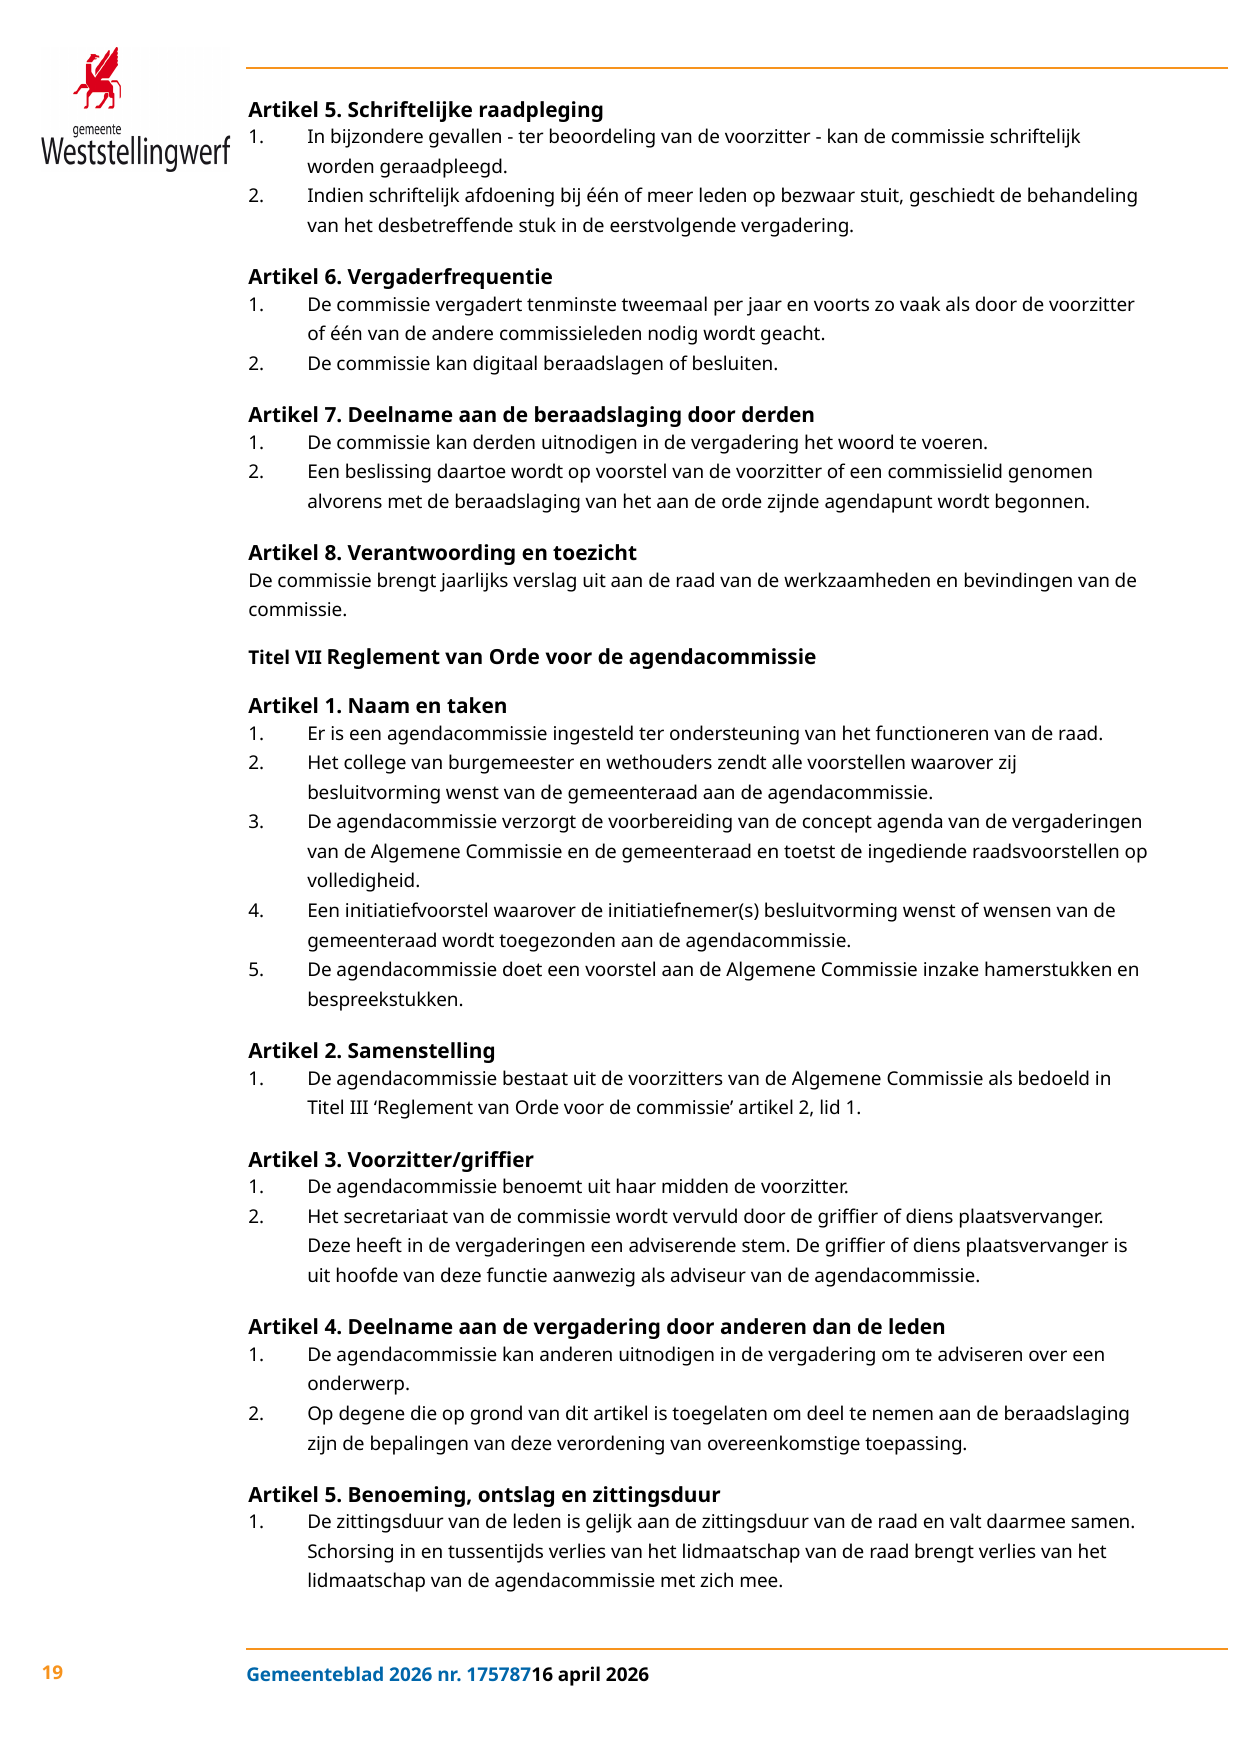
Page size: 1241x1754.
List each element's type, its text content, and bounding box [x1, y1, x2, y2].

text Titel VII Reglement van Orde voor de agendacommissie [248, 642, 1152, 671]
list De agendacommissie doet een voorstel aan de Algemene Commissie inzake hamerstukken en bespreekstukken. [248, 956, 1152, 1012]
text De commissie brengt jaarlijks verslag uit aan de raad van de werkzaamheden en bevindingen van de commissie. [248, 567, 1152, 622]
list Een beslissing daartoe wordt op voorstel van de voorzitter of een commissielid genomen alvorens met de beraadslaging van het aan de orde zijnde agendapunt wordt begonnen. [248, 458, 1152, 514]
list Een initiatiefvoorstel waarover de initiatiefnemer(s) besluitvorming wenst of wensen van de gemeenteraad wordt toegezonden aan de agendacommissie. [248, 897, 1152, 953]
list De agendacommissie verzorgt de voorbereiding van de concept agenda van de vergaderingen van de Algemene Commissie en de gemeenteraad en toetst de ingediende raadsvoorstellen op volledigheid. [248, 808, 1152, 893]
list Het college van burgemeester en wethouders zendt alle voorstellen waarover zij besluitvorming wenst van de gemeenteraad aan de agendacommissie. [248, 749, 1152, 805]
list De agendacommissie kan anderen uitnodigen in de vergadering om te adviseren over een onderwerp. [248, 1341, 1152, 1396]
list De commissie kan digitaal beraadslagen of besluiten. [248, 350, 1152, 376]
text Artikel 6. Vergaderfrequentie [248, 262, 1152, 291]
list Indien schriftelijk afdoening bij één of meer leden op bezwaar stuit, geschiedt de behandeling van het desbetreffende stuk in de eerstvolgende vergadering. [248, 182, 1152, 238]
list De agendacommissie bestaat uit de voorzitters van de Algemene Commissie als bedoeld in Titel III ‘Reglement van Orde voor de commissie’ artikel 2, lid 1. [248, 1065, 1152, 1120]
text Artikel 4. Deelname aan de vergadering door anderen dan de leden [248, 1312, 1152, 1341]
list Het secretariaat van de commissie wordt vervuld door de griffier of diens plaatsvervanger. Deze heeft in de vergaderingen een adviserende stem. De griffier of diens plaatsvervanger is uit hoofde van deze functie aanwezig als adviseur van de agendacommissie. [248, 1203, 1152, 1288]
text Artikel 8. Verantwoording en toezicht [248, 538, 1152, 567]
picture [41, 47, 231, 172]
list In bijzondere gevallen - ter beoordeling van de voorzitter - kan de commissie schriftelijk worden geraadpleegd. [248, 123, 1152, 178]
list De zittingsduur van de leden is gelijk aan de zittingsduur van de raad en valt daarmee samen. Schorsing in en tussentijds verlies van het lidmaatschap van de raad brengt verlies van het lidmaatschap van de agendacommissie met zich mee. [248, 1508, 1152, 1593]
text Artikel 1. Naam en taken [248, 691, 1152, 720]
list Er is een agendacommissie ingesteld ter ondersteuning van het functioneren van de raad. [248, 720, 1152, 746]
text Artikel 3. Voorzitter/griffier [248, 1145, 1152, 1173]
text Artikel 7. Deelname aan de beraadslaging door derden [248, 400, 1152, 429]
text Artikel 5. Schriftelijke raadpleging [248, 95, 1152, 123]
text Artikel 5. Benoeming, ontslag en zittingsduur [248, 1480, 1152, 1508]
list De commissie kan derden uitnodigen in de vergadering het woord te voeren. [248, 429, 1152, 454]
list De agendacommissie benoemt uit haar midden de voorzitter. [248, 1173, 1152, 1199]
list De commissie vergadert tenminste tweemaal per jaar en voorts zo vaak als door de voorzitter of één van de andere commissieleden nodig wordt geacht. [248, 291, 1152, 346]
text Artikel 2. Samenstelling [248, 1036, 1152, 1065]
list Op degene die op grond van dit artikel is toegelaten om deel te nemen aan de beraadslaging zijn de bepalingen van deze verordening van overeenkomstige toepassing. [248, 1400, 1152, 1455]
